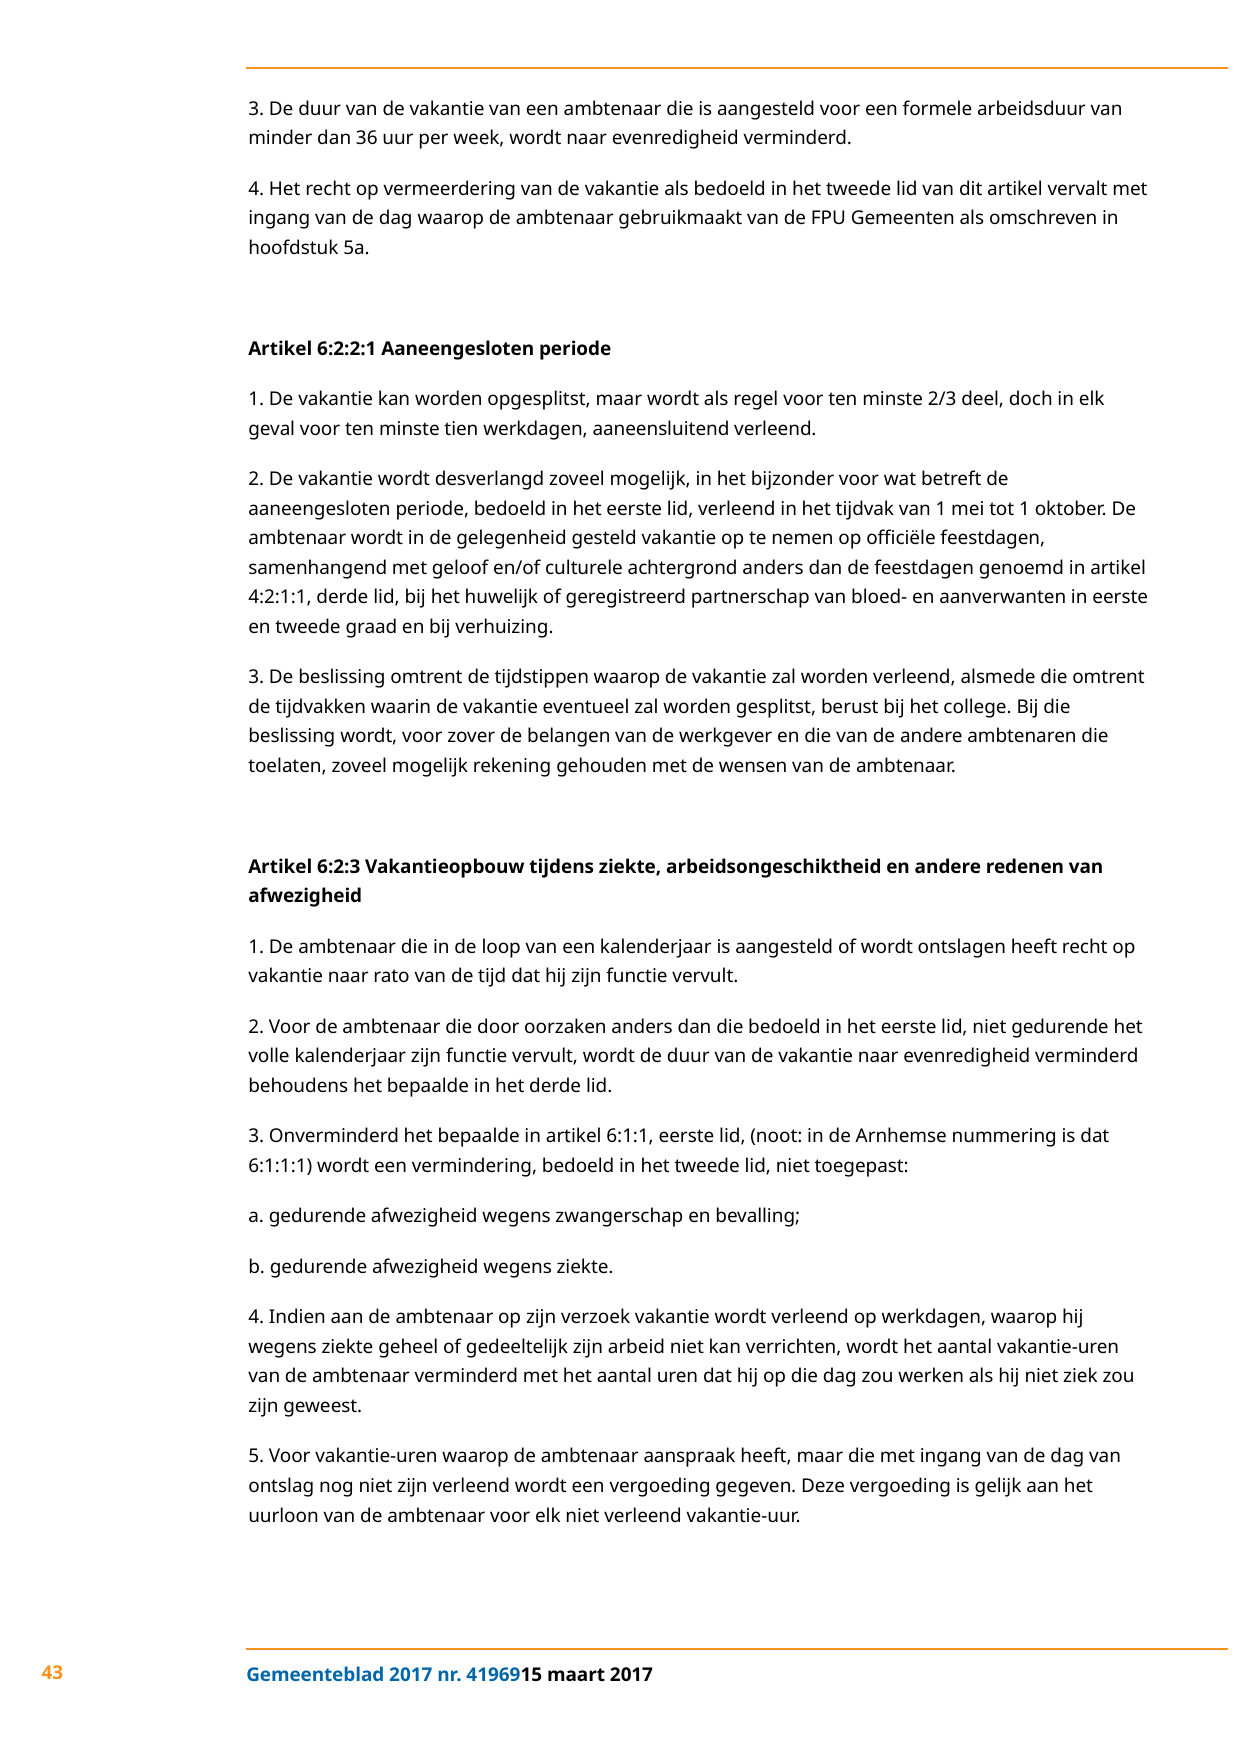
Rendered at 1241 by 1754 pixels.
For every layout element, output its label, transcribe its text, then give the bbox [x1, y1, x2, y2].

text b. gedurende afwezigheid wegens ziekte. [248, 1253, 1152, 1279]
text 3. De duur van de vakantie van een ambtenaar die is aangesteld voor een formele arbeidsduur van minder dan 36 uur per week, wordt naar evenredigheid verminderd. [248, 95, 1152, 150]
text 4. Het recht op vermeerdering van de vakantie als bedoeld in het tweede lid van dit artikel vervalt met ingang van de dag waarop de ambtenaar gebruikmaakt van de FPU Gemeenten als omschreven in hoofdstuk 5a. [248, 175, 1152, 260]
text 3. De beslissing omtrent de tijdstippen waarop de vakantie zal worden verleend, alsmede die omtrent de tijdvakken waarin de vakantie eventueel zal worden gesplitst, berust bij het college. Bij die beslissing wordt, voor zover de belangen van de werkgever en die van de andere ambtenaren die toelaten, zoveel mogelijk rekening gehouden met de wensen van de ambtenaar. [248, 663, 1152, 778]
text 5. Voor vakantie-uren waarop de ambtenaar aanspraak heeft, maar die met ingang van de dag van ontslag nog niet zijn verleend wordt een vergoeding gegeven. Deze vergoeding is gelijk aan het uurloon van de ambtenaar voor elk niet verleend vakantie-uur. [248, 1443, 1152, 1528]
text a. gedurende afwezigheid wegens zwangerschap en bevalling; [248, 1203, 1152, 1228]
picture [41, 47, 231, 172]
text 2. De vakantie wordt desverlangd zoveel mogelijk, in het bijzonder voor wat betreft de aaneengesloten periode, bedoeld in het eerste lid, verleend in het tijdvak van 1 mei tot 1 oktober. De ambtenaar wordt in de gelegenheid gesteld vakantie op te nemen op officiële feestdagen, samenhangend met geloof en/of culturele achtergrond anders dan de feestdagen genoemd in artikel 4:2:1:1, derde lid, bij het huwelijk of geregistreerd partnerschap van bloed- en aanverwanten in eerste en tweede graad en bij verhuizing. [248, 465, 1152, 639]
text Artikel 6:2:3 Vakantieopbouw tijdens ziekte, arbeidsongeschiktheid en andere redenen van afwezigheid [248, 853, 1152, 908]
text 2. Voor de ambtenaar die door oorzaken anders dan die bedoeld in het eerste lid, niet gedurende het volle kalenderjaar zijn functie vervult, wordt de duur van de vakantie naar evenredigheid verminderd behoudens het bepaalde in het derde lid. [248, 1013, 1152, 1098]
text 1. De vakantie kan worden opgesplitst, maar wordt als regel voor ten minste 2/3 deel, doch in elk geval voor ten minste tien werkdagen, aaneensluitend verleend. [248, 385, 1152, 441]
text Artikel 6:2:2:1 Aaneengesloten periode [248, 335, 1152, 361]
text 3. Onverminderd het bepaalde in artikel 6:1:1, eerste lid, (noot: in de Arnhemse nummering is dat 6:1:1:1) wordt een vermindering, bedoeld in het tweede lid, niet toegepast: [248, 1123, 1152, 1178]
text 1. De ambtenaar die in de loop van een kalenderjaar is aangesteld of wordt ontslagen heeft recht op vakantie naar rato van de tijd dat hij zijn functie vervult. [248, 933, 1152, 988]
text 4. Indien aan de ambtenaar op zijn verzoek vakantie wordt verleend op werkdagen, waarop hij wegens ziekte geheel of gedeeltelijk zijn arbeid niet kan verrichten, wordt het aantal vakantie-uren van de ambtenaar verminderd met het aantal uren dat hij op die dag zou werken als hij niet ziek zou zijn geweest. [248, 1303, 1152, 1418]
